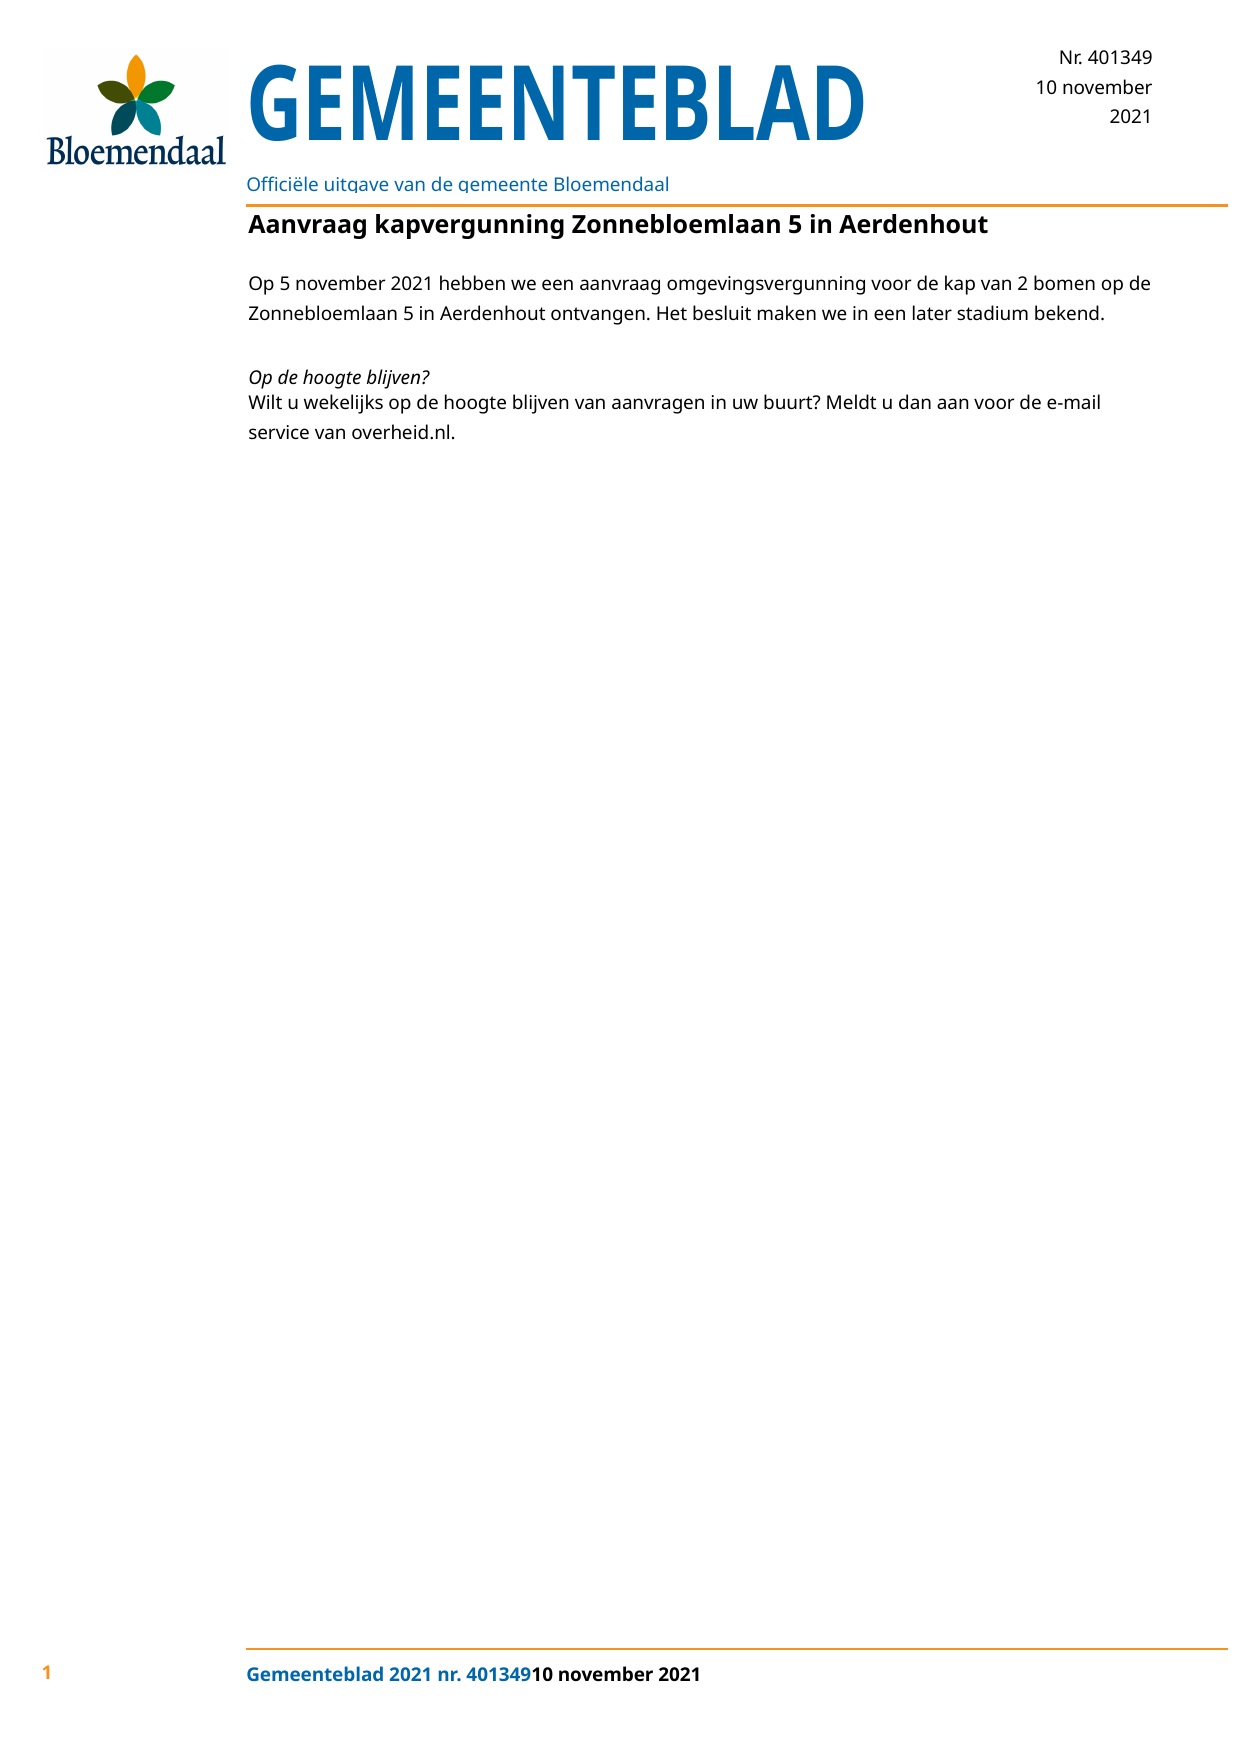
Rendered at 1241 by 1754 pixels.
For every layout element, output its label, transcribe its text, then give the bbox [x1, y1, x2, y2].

text Op de hoogte blijven? [248, 364, 1152, 389]
text Aanvraag kapvergunning Zonnebloemlaan 5 in Aerdenhout [248, 207, 1152, 241]
text Wilt u wekelijks op de hoogte blijven van aanvragen in uw buurt? Meldt u dan aan voor de e-mail service van overheid.nl. [248, 389, 1152, 445]
picture [41, 47, 231, 172]
text Op 5 november 2021 hebben we een aanvraag omgevingsvergunning voor de kap van 2 bomen op de Zonnebloemlaan 5 in Aerdenhout ontvangen. Het besluit maken we in een later stadium bekend. [248, 270, 1152, 326]
